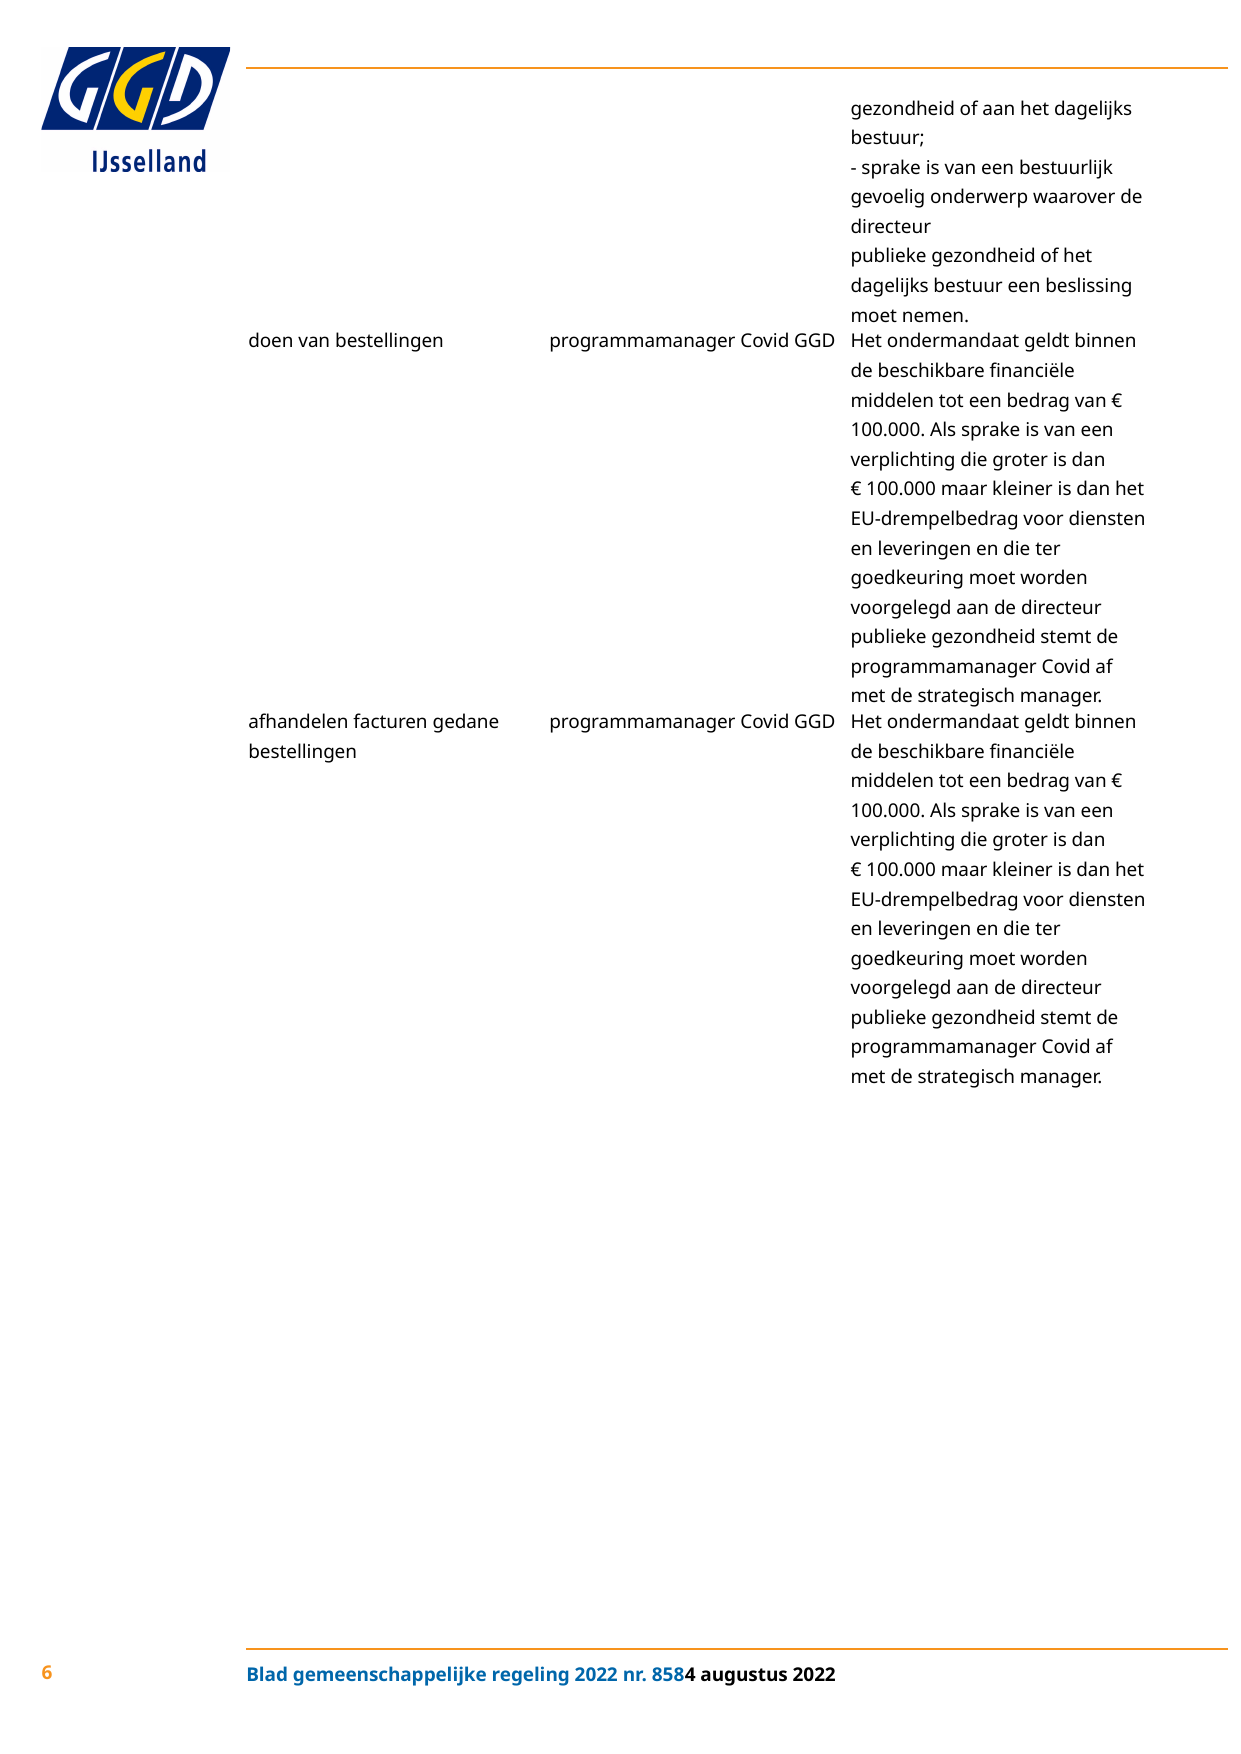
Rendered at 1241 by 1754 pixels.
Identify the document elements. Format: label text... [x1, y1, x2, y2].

table_cell [549, 95, 850, 328]
table_cell [248, 95, 549, 328]
table_cell programmamanager Covid GGD [549, 708, 850, 1089]
table_cell gezondheid of aan het dagelijks bestuur; - sprake is van een bestuurlijk gevoelig onderwerp waarover de directeur publieke gezondheid of het dagelijks bestuur een beslissing moet nemen. [850, 95, 1152, 328]
table_cell afhandelen facturen gedane bestellingen [248, 708, 549, 1089]
table_cell doen van bestellingen [248, 328, 549, 708]
table_cell Het ondermandaat geldt binnen de beschikbare financiële middelen tot een bedrag van € 100.000. Als sprake is van een verplichting die groter is dan € 100.000 maar kleiner is dan het EU-drempelbedrag voor diensten en leveringen en die ter goedkeuring moet worden voorgelegd aan de directeur publieke gezondheid stemt de programmamanager Covid af met de strategisch manager. [850, 708, 1152, 1089]
table_cell Het ondermandaat geldt binnen de beschikbare financiële middelen tot een bedrag van € 100.000. Als sprake is van een verplichting die groter is dan € 100.000 maar kleiner is dan het EU-drempelbedrag voor diensten en leveringen en die ter goedkeuring moet worden voorgelegd aan de directeur publieke gezondheid stemt de programmamanager Covid af met de strategisch manager. [850, 328, 1152, 708]
picture [41, 47, 231, 172]
table_cell programmamanager Covid GGD [549, 328, 850, 708]
